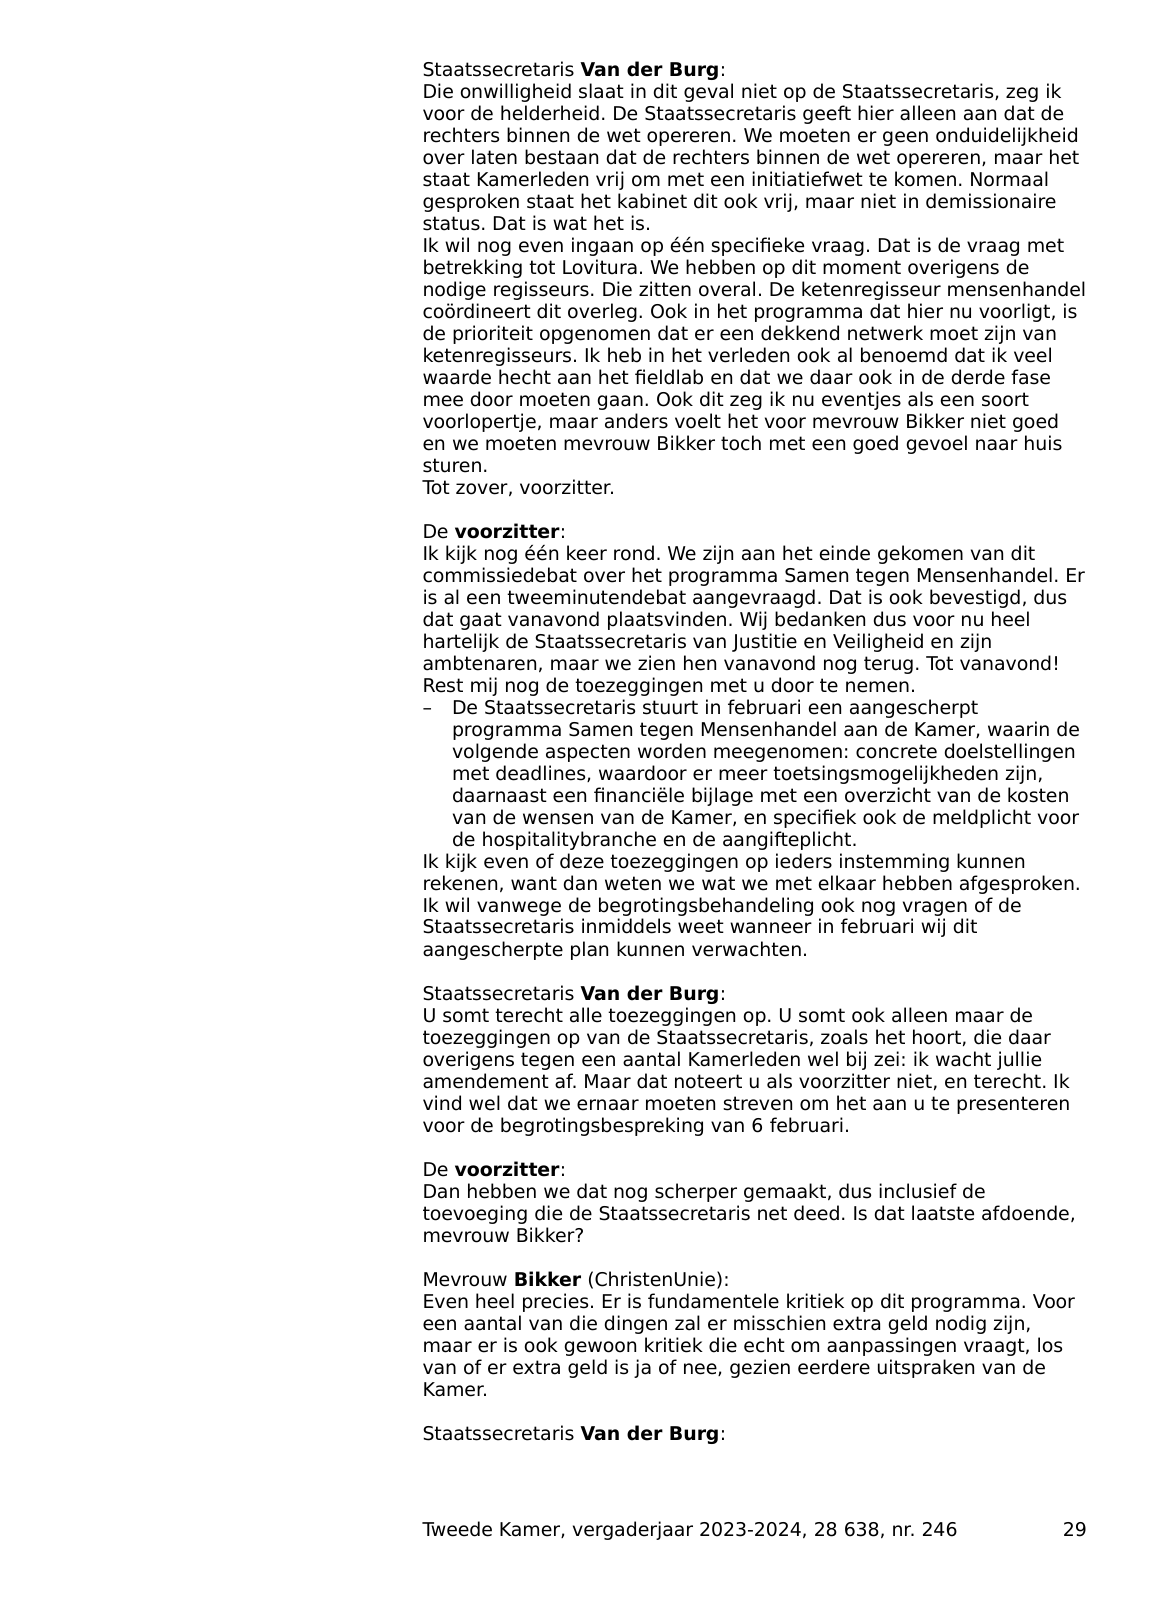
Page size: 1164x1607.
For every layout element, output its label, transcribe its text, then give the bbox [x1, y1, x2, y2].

text Tot zover, voorzitter. [422, 477, 1087, 499]
text Mevrouw Bikker (ChristenUnie): [422, 1269, 1087, 1291]
text Ik kijk nog één keer rond. We zijn aan het einde gekomen van dit commissiedebat over het programma Samen tegen Mensenhandel. Er is al een tweeminutendebat aangevraagd. Dat is ook bevestigd, dus dat gaat vanavond plaatsvinden. Wij bedanken dus voor nu heel hartelijk de Staatssecretaris van Justitie en Veiligheid en zijn ambtenaren, maar we zien hen vanavond nog terug. Tot vanavond! [422, 543, 1087, 675]
text – De Staatssecretaris stuurt in februari een aangescherpt programma Samen tegen Mensenhandel aan de Kamer, waarin de volgende aspecten worden meegenomen: concrete doelstellingen met deadlines, waardoor er meer toetsingsmogelijkheden zijn, daarnaast een financiële bijlage met een overzicht van de kosten van de wensen van de Kamer, en specifiek ook de meldplicht voor de hospitalitybranche en de aangifteplicht. [422, 697, 1087, 851]
text Die onwilligheid slaat in dit geval niet op de Staatssecretaris, zeg ik voor de helderheid. De Staatssecretaris geeft hier alleen aan dat de rechters binnen de wet opereren. We moeten er geen onduidelijkheid over laten bestaan dat de rechters binnen de wet opereren, maar het staat Kamerleden vrij om met een initiatiefwet te komen. Normaal gesproken staat het kabinet dit ook vrij, maar niet in demissionaire status. Dat is wat het is. [422, 81, 1087, 235]
text Rest mij nog de toezeggingen met u door te nemen. [422, 675, 1087, 697]
text Staatssecretaris Van der Burg: [422, 59, 1087, 81]
text Staatssecretaris Van der Burg: [422, 983, 1087, 1004]
text De voorzitter: [422, 1159, 1087, 1181]
text De voorzitter: [422, 521, 1087, 543]
text Ik kijk even of deze toezeggingen op ieders instemming kunnen rekenen, want dan weten we wat we met elkaar hebben afgesproken. Ik wil vanwege de begrotingsbehandeling ook nog vragen of de Staatssecretaris inmiddels weet wanneer in februari wij dit aangescherpte plan kunnen verwachten. [422, 851, 1087, 960]
text Staatssecretaris Van der Burg: [422, 1423, 1087, 1445]
text Dan hebben we dat nog scherper gemaakt, dus inclusief de toevoeging die de Staatssecretaris net deed. Is dat laatste afdoende, mevrouw Bikker? [422, 1181, 1087, 1247]
text U somt terecht alle toezeggingen op. U somt ook alleen maar de toezeggingen op van de Staatssecretaris, zoals het hoort, die daar overigens tegen een aantal Kamerleden wel bij zei: ik wacht jullie amendement af. Maar dat noteert u als voorzitter niet, en terecht. Ik vind wel dat we ernaar moeten streven om het aan u te presenteren voor de begrotingsbespreking van 6 februari. [422, 1004, 1087, 1136]
text Even heel precies. Er is fundamentele kritiek op dit programma. Voor een aantal van die dingen zal er misschien extra geld nodig zijn, maar er is ook gewoon kritiek die echt om aanpassingen vraagt, los van of er extra geld is ja of nee, gezien eerdere uitspraken van de Kamer. [422, 1291, 1087, 1401]
text Ik wil nog even ingaan op één specifieke vraag. Dat is de vraag met betrekking tot Lovitura. We hebben op dit moment overigens de nodige regisseurs. Die zitten overal. De ketenregisseur mensenhandel coördineert dit overleg. Ook in het programma dat hier nu voorligt, is de prioriteit opgenomen dat er een dekkend netwerk moet zijn van ketenregisseurs. Ik heb in het verleden ook al benoemd dat ik veel waarde hecht aan het fieldlab en dat we daar ook in de derde fase mee door moeten gaan. Ook dit zeg ik nu eventjes als een soort voorlopertje, maar anders voelt het voor mevrouw Bikker niet goed en we moeten mevrouw Bikker toch met een goed gevoel naar huis sturen. [422, 235, 1087, 477]
